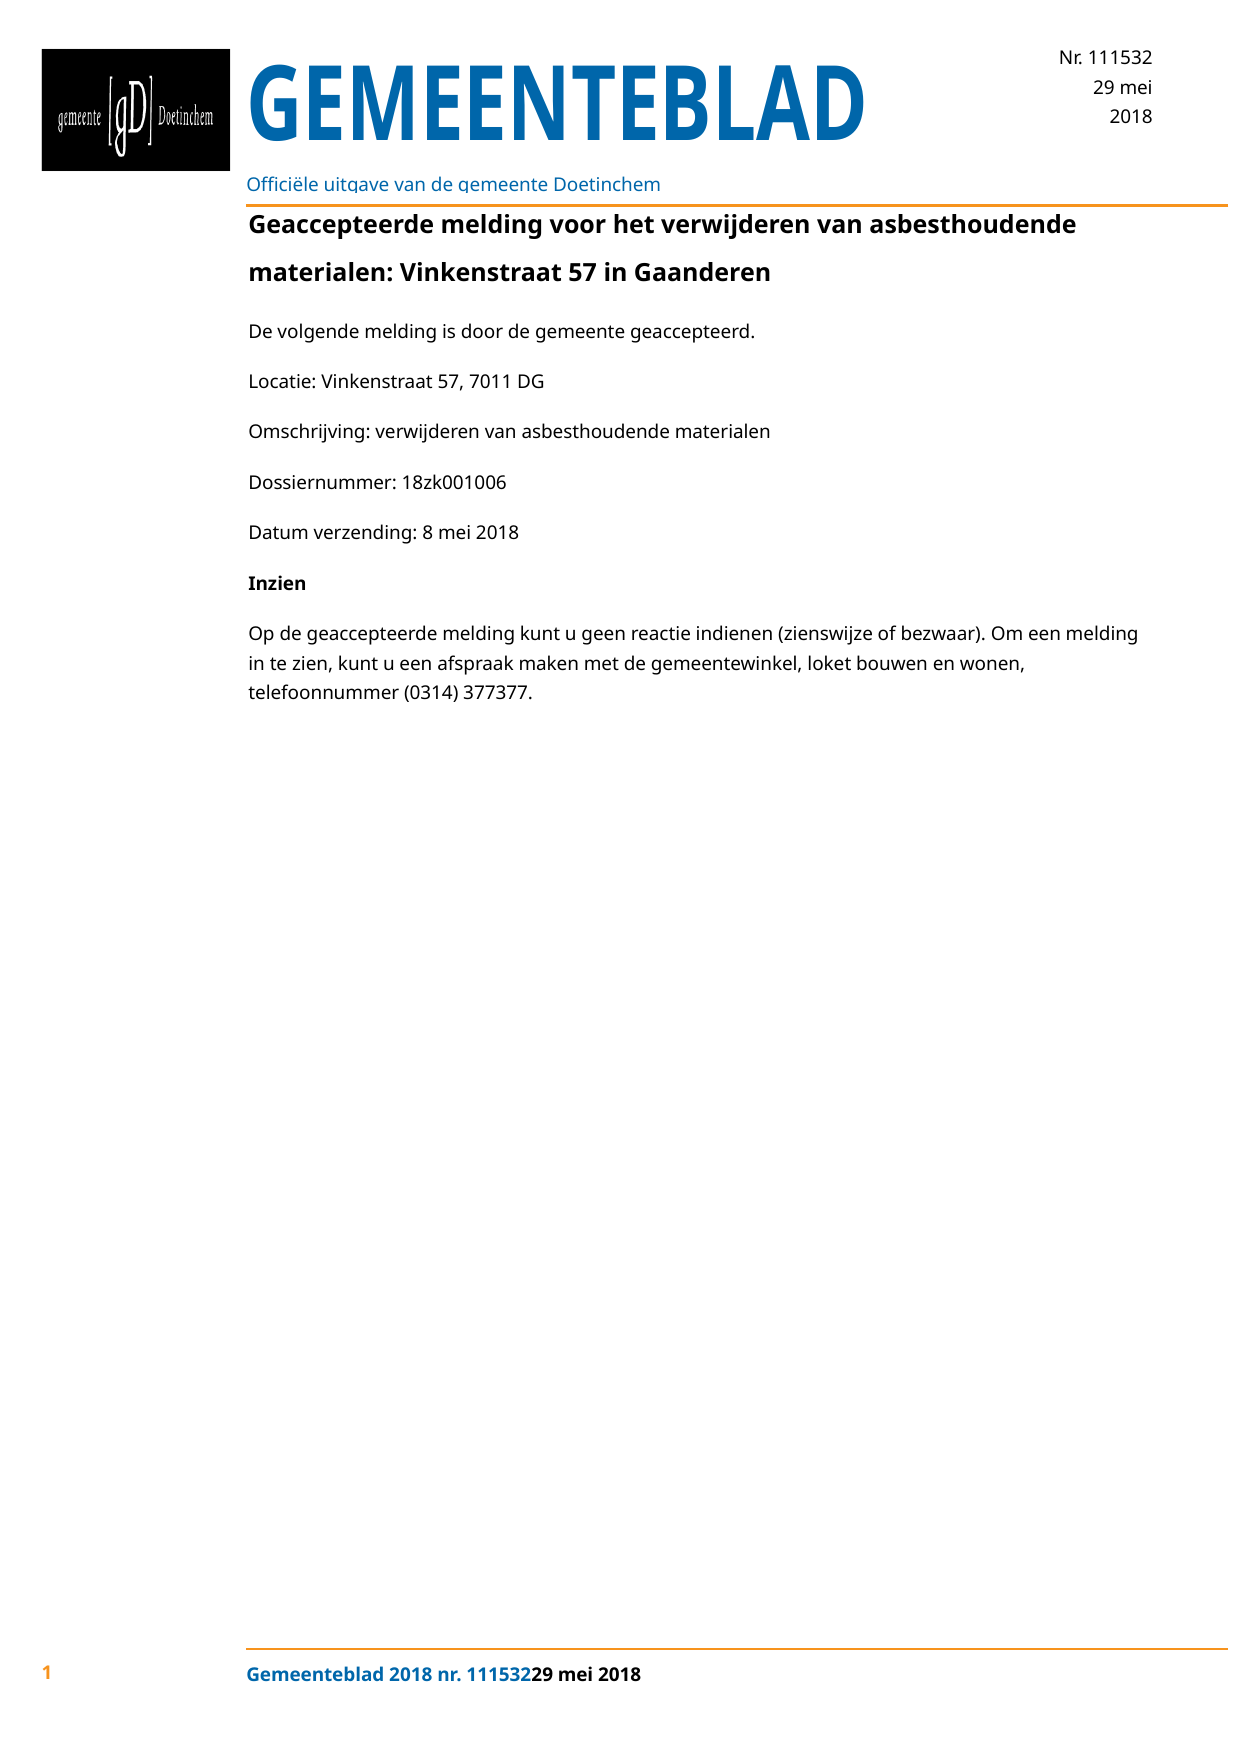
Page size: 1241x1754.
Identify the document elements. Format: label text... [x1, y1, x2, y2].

text Geaccepteerde melding voor het verwijderen van asbesthoudende materialen: Vinkenstraat 57 in Gaanderen [248, 207, 1152, 288]
text Op de geaccepteerde melding kunt u geen reactie indienen (zienswijze of bezwaar). Om een melding in te zien, kunt u een afspraak maken met de gemeentewinkel, loket bouwen en wonen, telefoonnummer (0314) 377377. [248, 620, 1152, 705]
text Datum verzending: 8 mei 2018 [248, 519, 1152, 545]
text Inzien [248, 570, 1152, 596]
text Omschrijving: verwijderen van asbesthoudende materialen [248, 419, 1152, 444]
text Dossiernummer: 18zk001006 [248, 469, 1152, 495]
text Locatie: Vinkenstraat 57, 7011 DG [248, 368, 1152, 394]
text De volgende melding is door de gemeente geaccepteerd. [248, 318, 1152, 344]
picture [41, 47, 231, 172]
